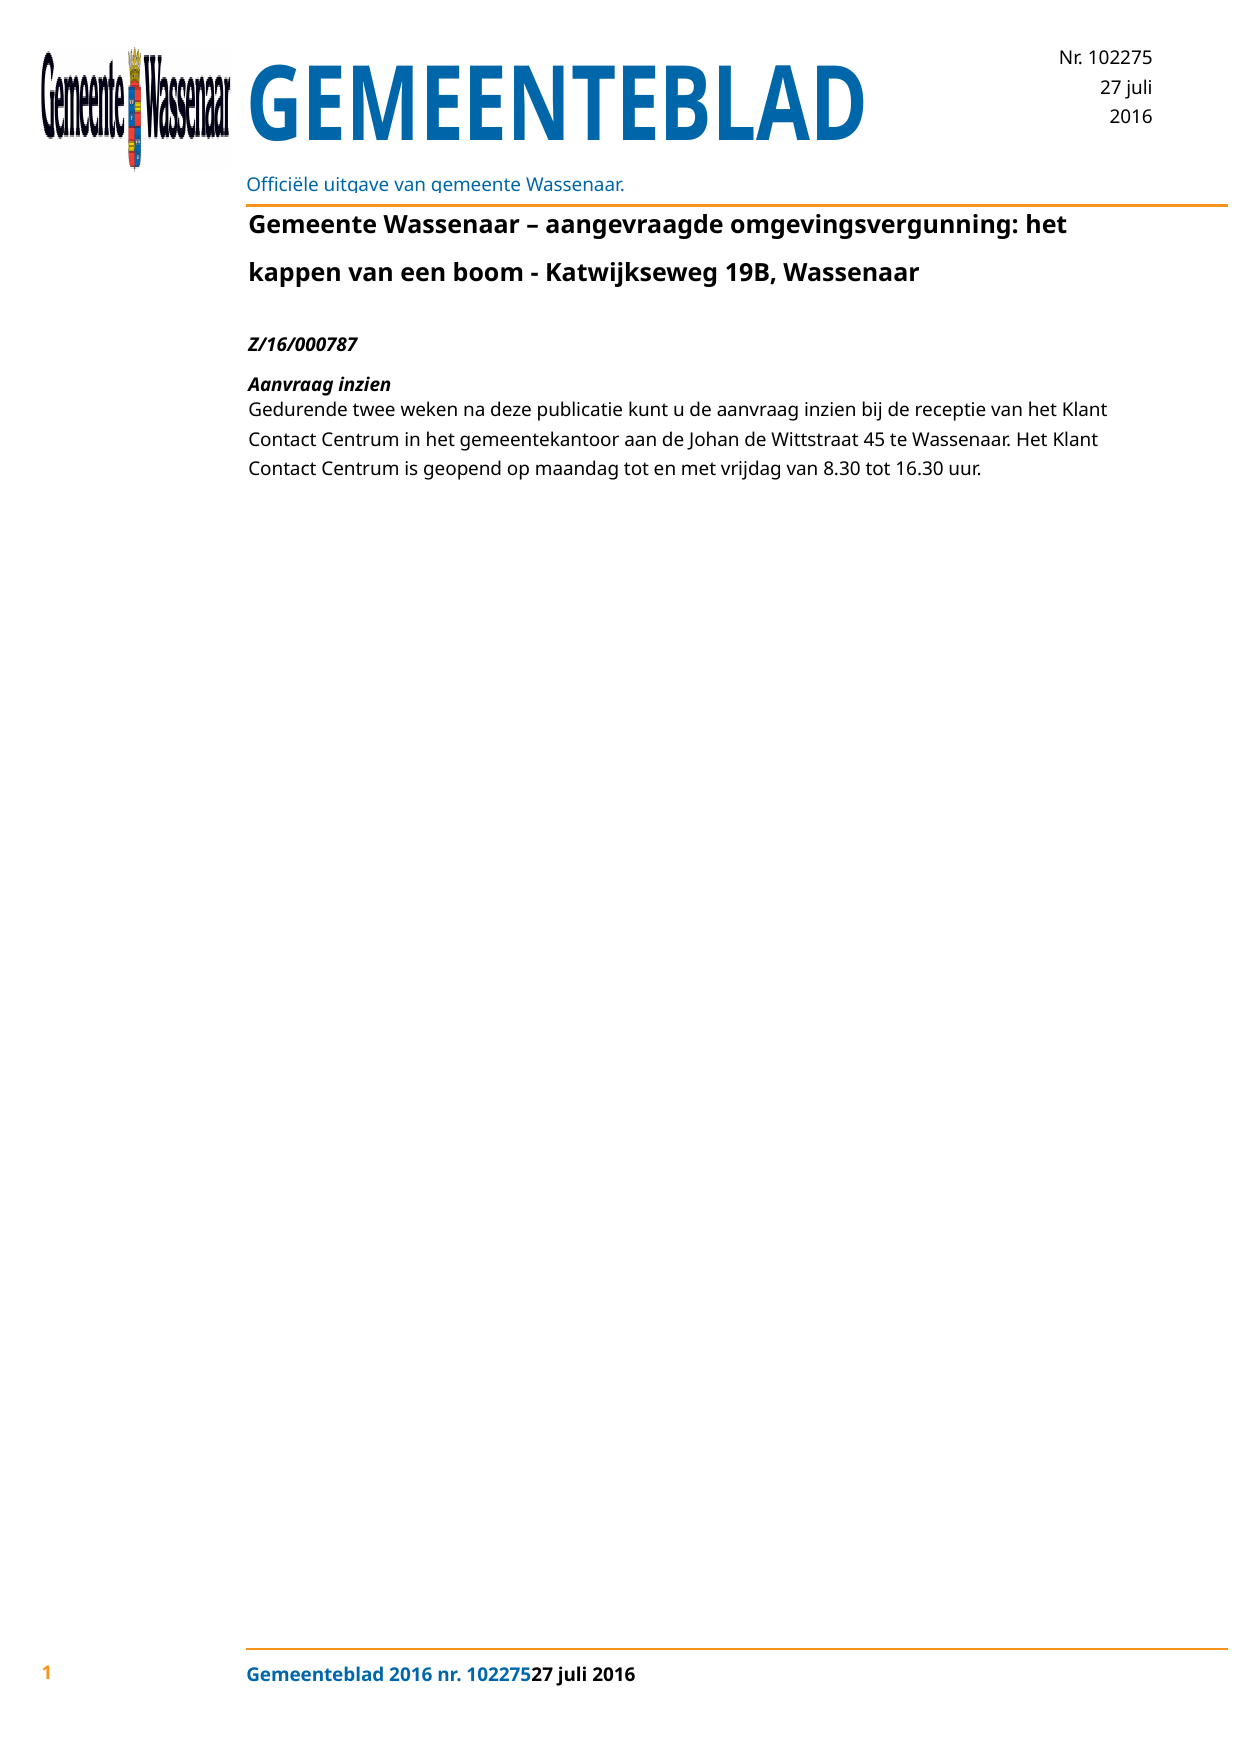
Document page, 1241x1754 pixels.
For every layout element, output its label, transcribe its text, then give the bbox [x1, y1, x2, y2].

text Z/16/000787 [248, 331, 1152, 357]
picture [41, 47, 231, 172]
text Gedurende twee weken na deze publicatie kunt u de aanvraag inzien bij de receptie van het Klant Contact Centrum in het gemeentekantoor aan de Johan de Wittstraat 45 te Wassenaar. Het Klant Contact Centrum is geopend op maandag tot en met vrijdag van 8.30 tot 16.30 uur. [248, 396, 1152, 481]
text Aanvraag inzien [248, 371, 1152, 396]
text Gemeente Wassenaar – aangevraagde omgevingsvergunning: het kappen van een boom - Katwijkseweg 19B, Wassenaar [248, 207, 1152, 288]
